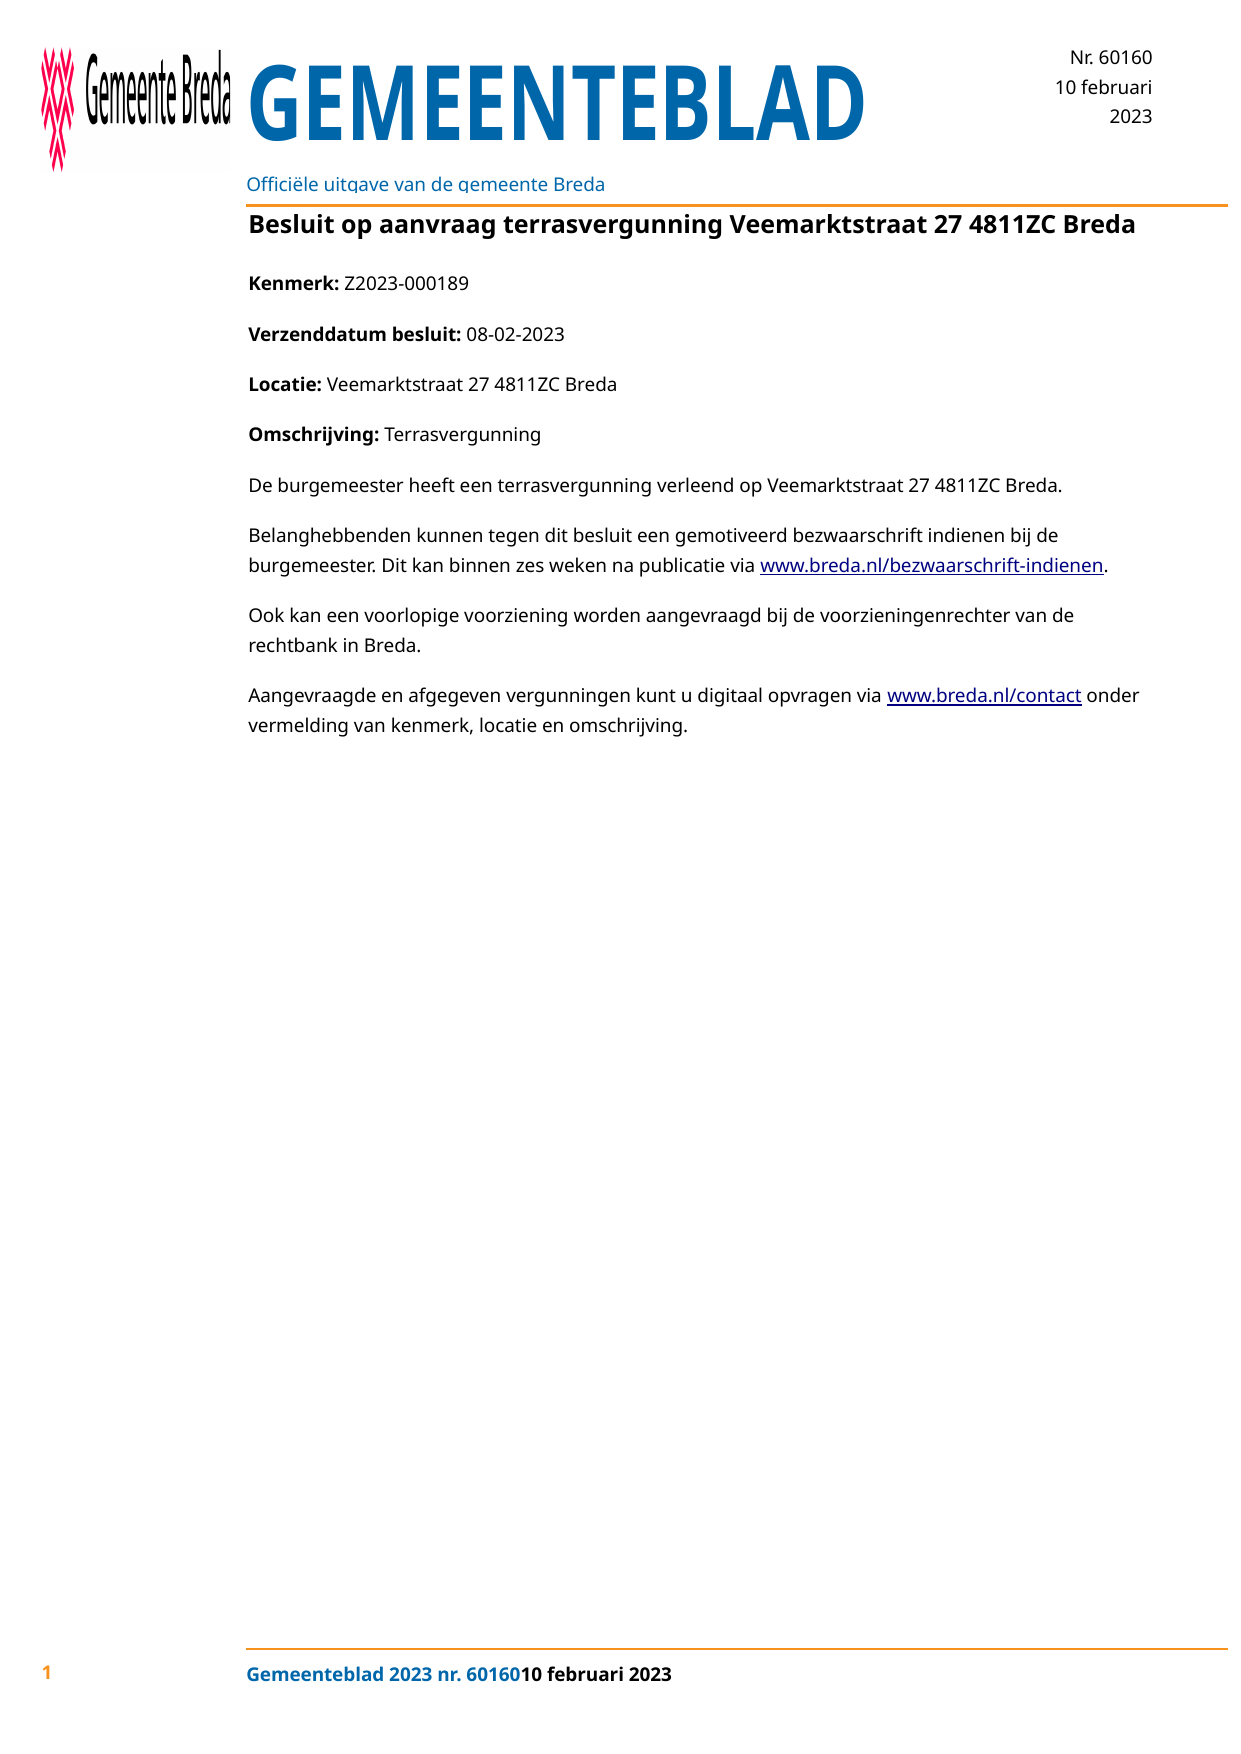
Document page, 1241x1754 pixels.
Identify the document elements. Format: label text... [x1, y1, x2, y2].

text Verzenddatum besluit: 08-02-2023 [248, 321, 1152, 346]
text Locatie: Veemarktstraat 27 4811ZC Breda [248, 371, 1152, 397]
text Aangevraagde en afgegeven vergunningen kunt u digitaal opvragen via www.breda.nl/contact onder vermelding van kenmerk, locatie en omschrijving. [248, 682, 1152, 738]
text Ook kan een voorlopige voorziening worden aangevraagd bij de voorzieningenrechter van de rechtbank in Breda. [248, 602, 1152, 658]
text Kenmerk: Z2023-000189 [248, 270, 1152, 296]
text Besluit op aanvraag terrasvergunning Veemarktstraat 27 4811ZC Breda [248, 207, 1152, 241]
picture [41, 47, 231, 172]
text De burgemeester heeft een terrasvergunning verleend op Veemarktstraat 27 4811ZC Breda. [248, 472, 1152, 498]
text Belanghebbenden kunnen tegen dit besluit een gemotiveerd bezwaarschrift indienen bij de burgemeester. Dit kan binnen zes weken na publicatie via www.breda.nl/bezwaarschrift-indienen. [248, 522, 1152, 578]
text Omschrijving: Terrasvergunning [248, 422, 1152, 447]
